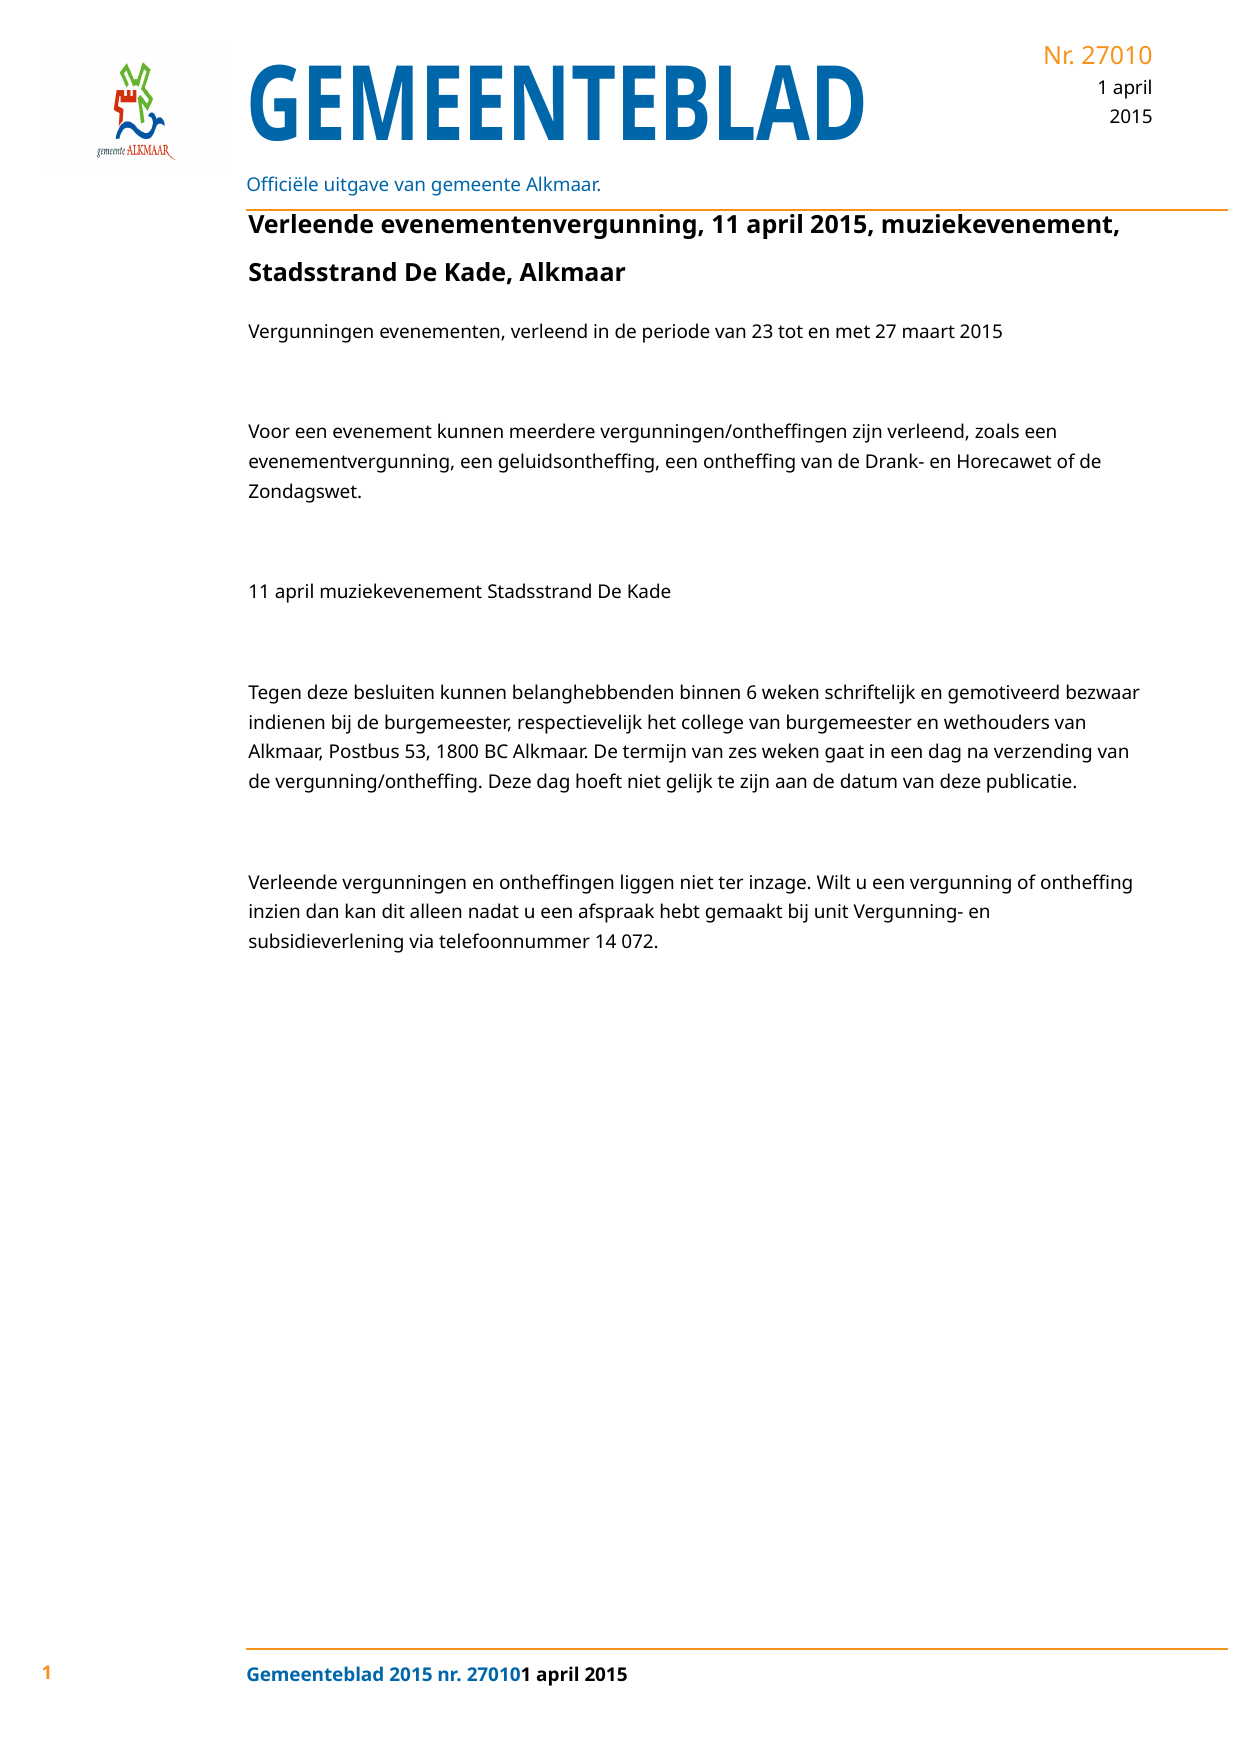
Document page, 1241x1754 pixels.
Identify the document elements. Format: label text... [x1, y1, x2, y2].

picture [41, 47, 231, 172]
text 11 april muziekevenement Stadsstrand De Kade [248, 579, 1152, 604]
text Vergunningen evenementen, verleend in de periode van 23 tot en met 27 maart 2015 [248, 318, 1152, 344]
text Tegen deze besluiten kunnen belanghebbenden binnen 6 weken schriftelijk en gemotiveerd bezwaar indienen bij de burgemeester, respectievelijk het college van burgemeester en wethouders van Alkmaar, Postbus 53, 1800 BC Alkmaar. De termijn van zes weken gaat in een dag na verzending van de vergunning/ontheffing. Deze dag hoeft niet gelijk te zijn aan de datum van deze publicatie. [248, 679, 1152, 794]
text Voor een evenement kunnen meerdere vergunningen/ontheffingen zijn verleend, zoals een evenementvergunning, een geluidsontheffing, een ontheffing van de Drank- en Horecawet of de Zondagswet. [248, 419, 1152, 504]
text Verleende evenementenvergunning, 11 april 2015, muziekevenement, Stadsstrand De Kade, Alkmaar [248, 211, 1152, 288]
text Verleende vergunningen en ontheffingen liggen niet ter inzage. Wilt u een vergunning of ontheffing inzien dan kan dit alleen nadat u een afspraak hebt gemaakt bij unit Vergunning- en subsidieverlening via telefoonnummer 14 072. [248, 869, 1152, 954]
